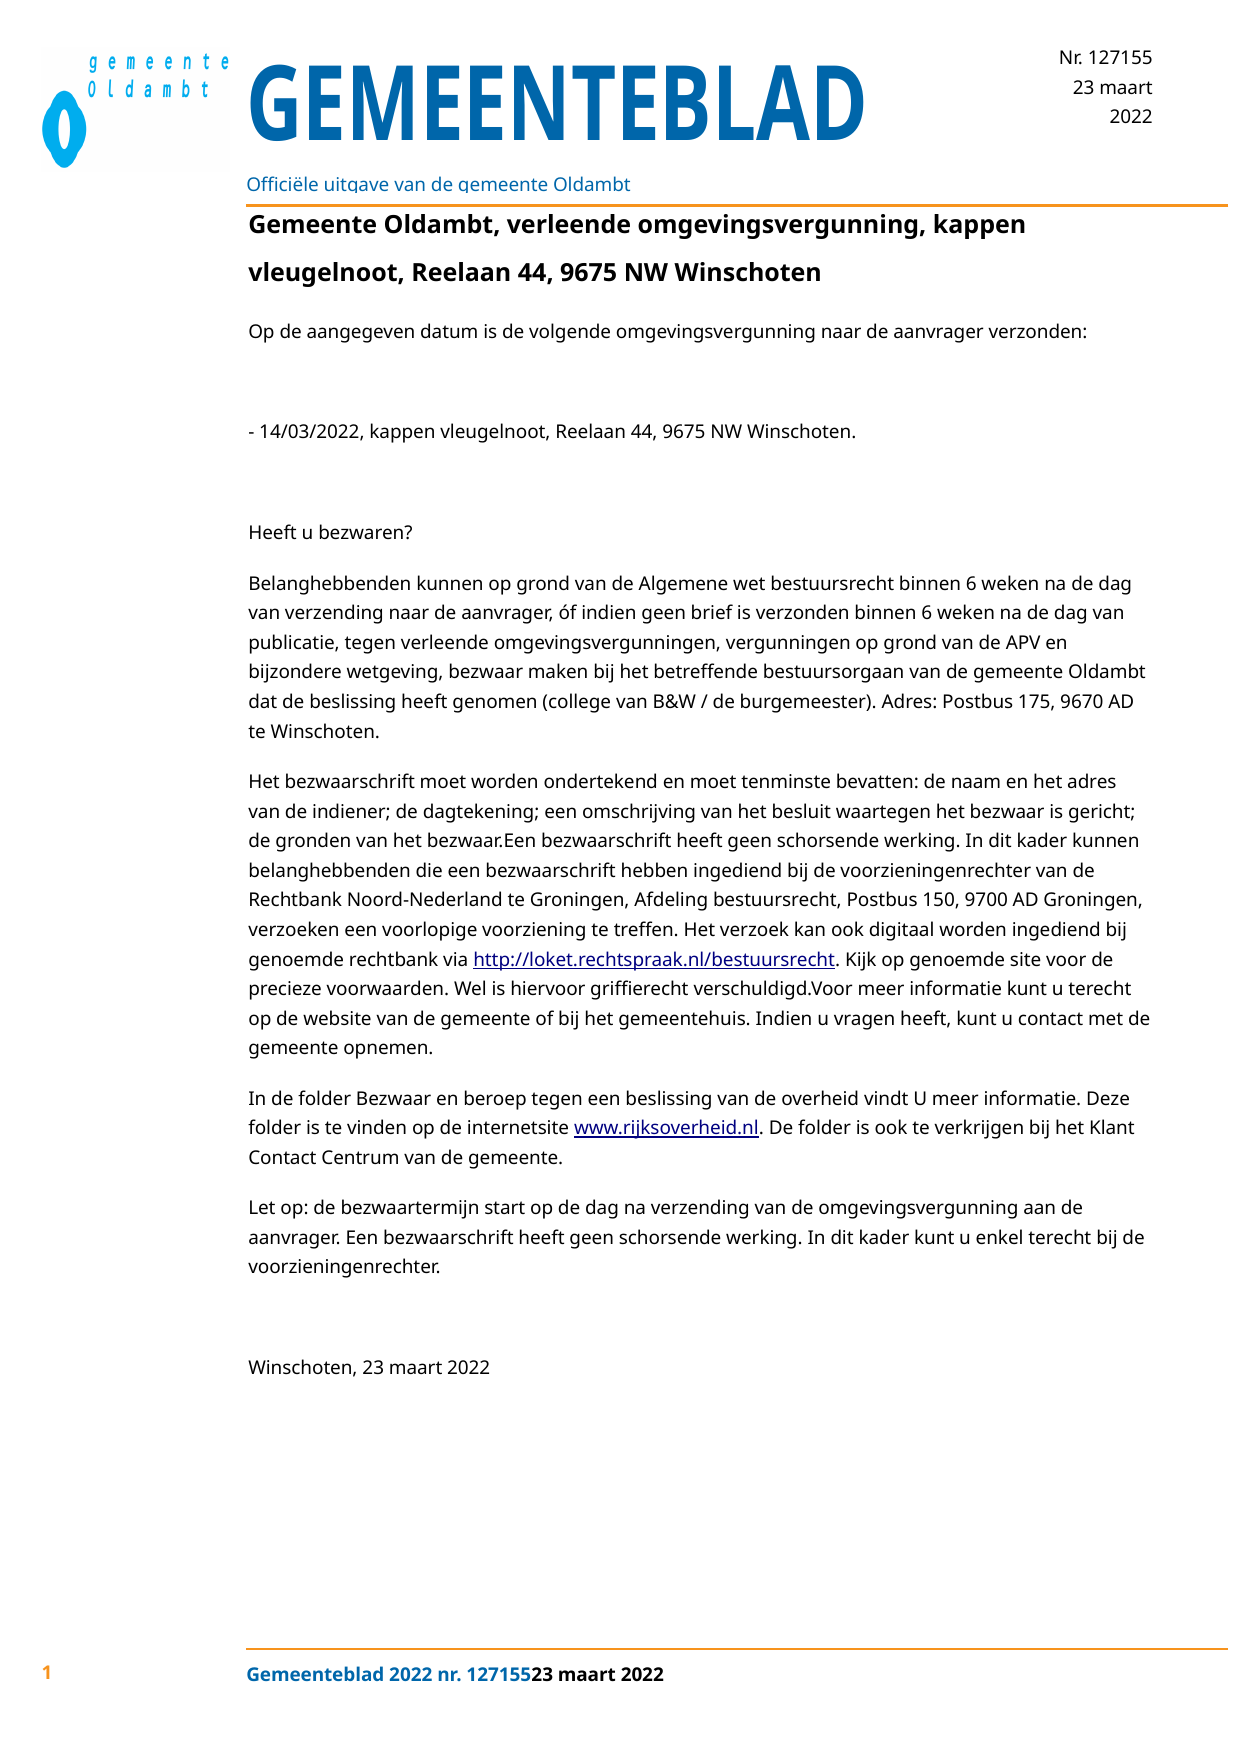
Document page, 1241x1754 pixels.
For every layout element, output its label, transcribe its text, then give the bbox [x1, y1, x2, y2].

text Heeft u bezwaren? [248, 519, 1152, 545]
text Het bezwaarschrift moet worden ondertekend en moet tenminste bevatten: de naam en het adres van de indiener; de dagtekening; een omschrijving van het besluit waartegen het bezwaar is gericht; de gronden van het bezwaar.Een bezwaarschrift heeft geen schorsende werking. In dit kader kunnen belanghebbenden die een bezwaarschrift hebben ingediend bij de voorzieningenrechter van de Rechtbank Noord-Nederland te Groningen, Afdeling bestuursrecht, Postbus 150, 9700 AD Groningen, verzoeken een voorlopige voorziening te treffen. Het verzoek kan ook digitaal worden ingediend bij genoemde rechtbank via http://loket.rechtspraak.nl/bestuursrecht. Kijk op genoemde site voor de precieze voorwaarden. Wel is hiervoor griffierecht verschuldigd.Voor meer informatie kunt u terecht op de website van de gemeente of bij het gemeentehuis. Indien u vragen heeft, kunt u contact met de gemeente opnemen. [248, 768, 1152, 1060]
text Let op: de bezwaartermijn start op de dag na verzending van de omgevingsvergunning aan de aanvrager. Een bezwaarschrift heeft geen schorsende werking. In dit kader kunt u enkel terecht bij de voorzieningenrechter. [248, 1194, 1152, 1279]
text - 14/03/2022, kappen vleugelnoot, Reelaan 44, 9675 NW Winschoten. [248, 419, 1152, 444]
text Belanghebbenden kunnen op grond van de Algemene wet bestuursrecht binnen 6 weken na de dag van verzending naar de aanvrager, óf indien geen brief is verzonden binnen 6 weken na de dag van publicatie, tegen verleende omgevingsvergunningen, vergunningen op grond van de APV en bijzondere wetgeving, bezwaar maken bij het betreffende bestuursorgaan van de gemeente Oldambt dat de beslissing heeft genomen (college van B&W / de burgemeester). Adres: Postbus 175, 9670 AD te Winschoten. [248, 570, 1152, 744]
text In de folder Bezwaar en beroep tegen een beslissing van de overheid vindt U meer informatie. Deze folder is te vinden op de internetsite www.rijksoverheid.nl. De folder is ook te verkrijgen bij het Klant Contact Centrum van de gemeente. [248, 1085, 1152, 1170]
text Gemeente Oldambt, verleende omgevingsvergunning, kappen vleugelnoot, Reelaan 44, 9675 NW Winschoten [248, 207, 1152, 288]
picture [41, 47, 231, 172]
text Winschoten, 23 maart 2022 [248, 1354, 1152, 1380]
text Op de aangegeven datum is de volgende omgevingsvergunning naar de aanvrager verzonden: [248, 318, 1152, 344]
